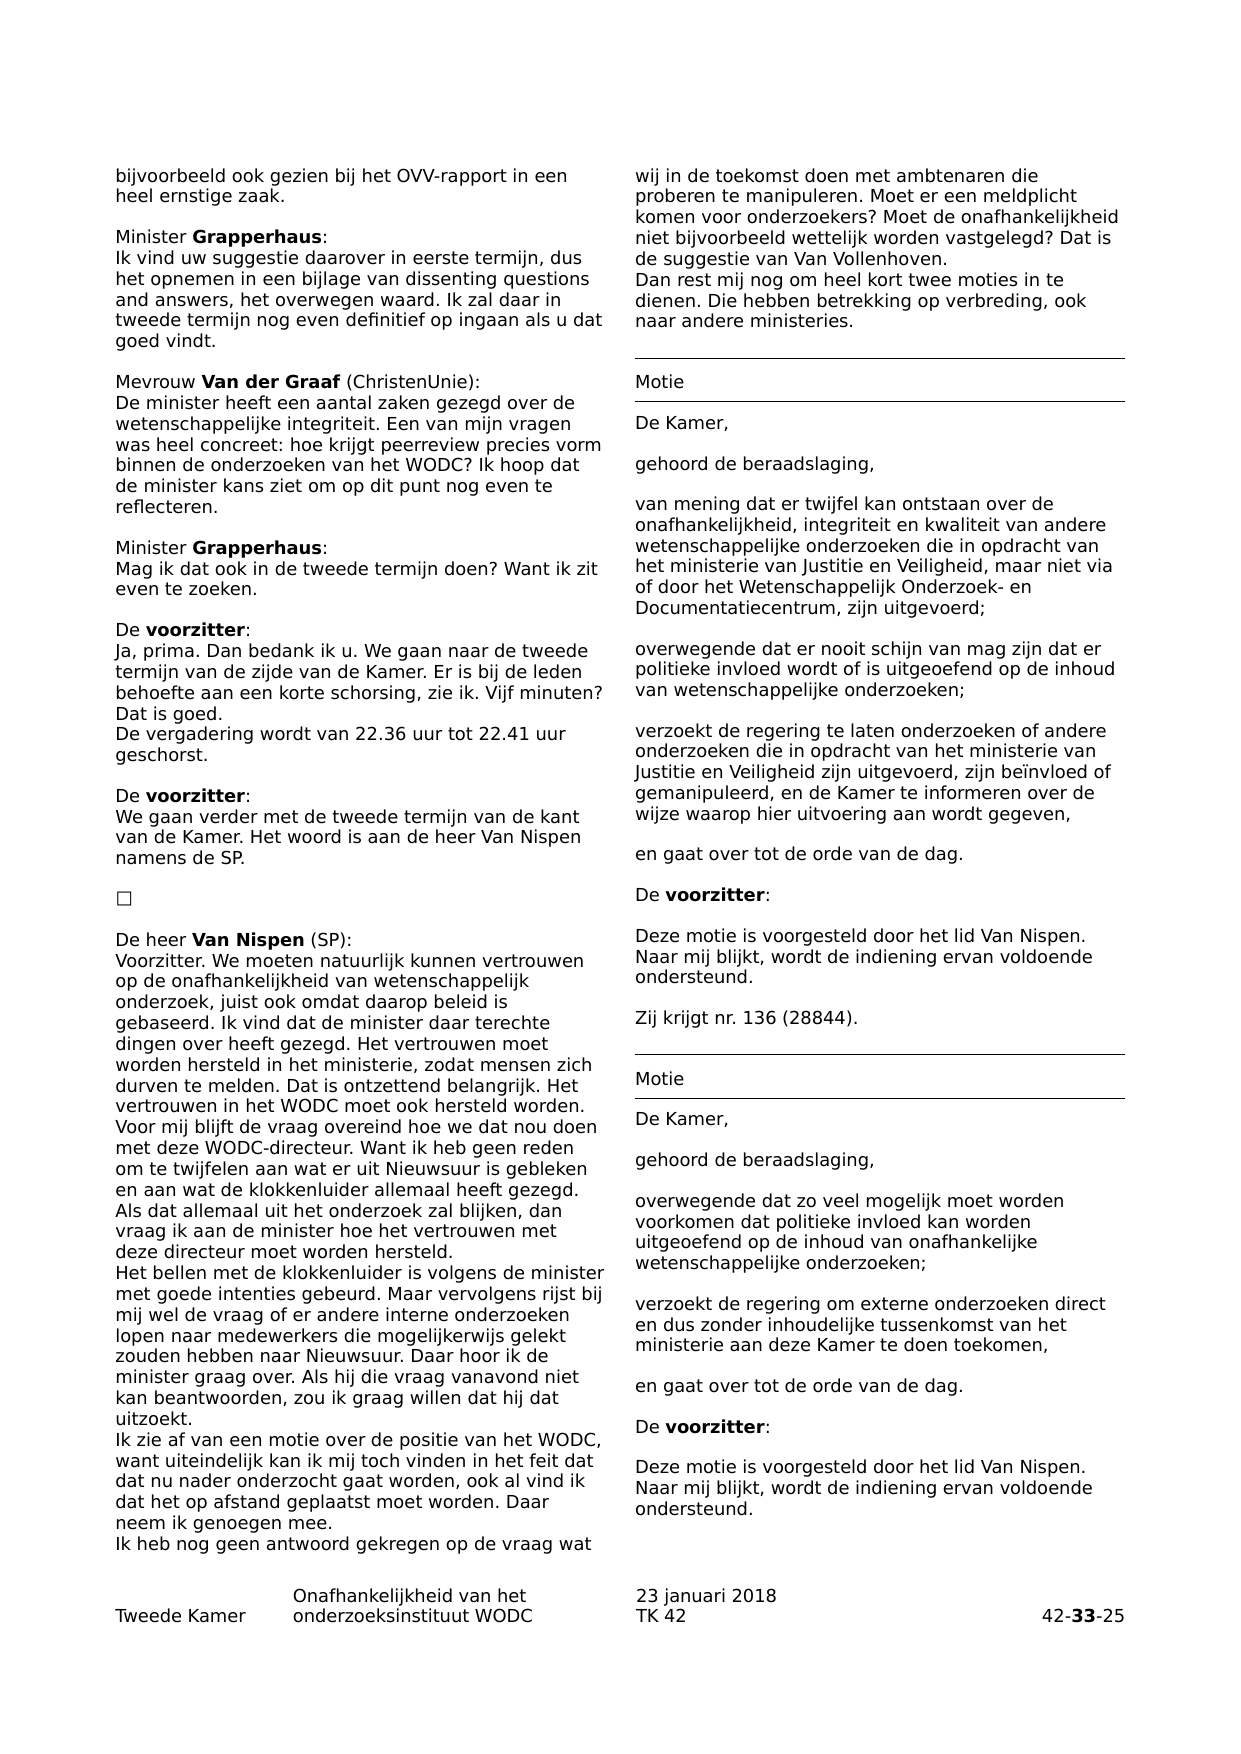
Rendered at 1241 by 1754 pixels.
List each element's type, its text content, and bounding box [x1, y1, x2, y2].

text De voorzitter: [635, 1417, 1125, 1437]
text De vergadering wordt van 22.36 uur tot 22.41 uur geschorst. [115, 724, 605, 766]
text De Kamer, [635, 413, 1125, 433]
text bijvoorbeeld ook gezien bij het OVV-rapport in een heel ernstige zaak. [115, 165, 605, 207]
text Minister Grapperhaus: [115, 227, 605, 248]
text Mag ik dat ook in de tweede termijn doen? Want ik zit even te zoeken. [115, 558, 605, 600]
text De heer Van Nispen (SP): [115, 930, 605, 950]
text De voorzitter: [115, 620, 605, 641]
text en gaat over tot de orde van de dag. [635, 844, 1125, 865]
text wij in de toekomst doen met ambtenaren die proberen te manipuleren. Moet er een meldplicht komen voor onderzoekers? Moet de onafhankelijkheid niet bijvoorbeeld wettelijk worden vastgelegd? Dat is de suggestie van Van Vollenhoven. [635, 165, 1125, 269]
text Ik vind uw suggestie daarover in eerste termijn, dus het opnemen in een bijlage van dissenting questions and answers, het overwegen waard. Ik zal daar in tweede termijn nog even definitief op ingaan als u dat goed vindt. [115, 248, 605, 352]
text ⬜ [115, 889, 605, 910]
text Het bellen met de klokkenluider is volgens de minister met goede intenties gebeurd. Maar vervolgens rijst bij mij wel de vraag of er andere interne onderzoeken lopen naar medewerkers die mogelijkerwijs gelekt zouden hebben naar Nieuwsuur. Daar hoor ik de minister graag over. Als hij die vraag vanavond niet kan beantwoorden, zou ik graag willen dat hij dat uitzoekt. [115, 1263, 605, 1429]
text De voorzitter: [115, 786, 605, 806]
text gehoord de beraadslaging, [635, 1150, 1125, 1171]
text overwegende dat zo veel mogelijk moet worden voorkomen dat politieke invloed kan worden uitgeoefend op de inhoud van onafhankelijke wetenschappelijke onderzoeken; [635, 1191, 1125, 1274]
text De Kamer, [635, 1109, 1125, 1130]
text gehoord de beraadslaging, [635, 453, 1125, 474]
text Deze motie is voorgesteld door het lid Van Nispen. Naar mij blijkt, wordt de indiening ervan voldoende ondersteund. [635, 1457, 1125, 1519]
text Mevrouw Van der Graaf (ChristenUnie): [115, 372, 605, 393]
text Ik zie af van een motie over de positie van het WODC, want uiteindelijk kan ik mij toch vinden in het feit dat dat nu nader onderzocht gaat worden, ook al vind ik dat het op afstand geplaatst moet worden. Daar neem ik genoegen mee. [115, 1429, 605, 1534]
text van mening dat er twijfel kan ontstaan over de onafhankelijkheid, integriteit en kwaliteit van andere wetenschappelijke onderzoeken die in opdracht van het ministerie van Justitie en Veiligheid, maar niet via of door het Wetenschappelijk Onderzoek- en Documentatiecentrum, zijn uitgevoerd; [635, 494, 1125, 618]
text Ja, prima. Dan bedank ik u. We gaan naar de tweede termijn van de zijde van de Kamer. Er is bij de leden behoefte aan een korte schorsing, zie ik. Vijf minuten? Dat is goed. [115, 641, 605, 724]
text en gaat over tot de orde van de dag. [635, 1376, 1125, 1397]
text Deze motie is voorgesteld door het lid Van Nispen. Naar mij blijkt, wordt de indiening ervan voldoende ondersteund. [635, 926, 1125, 988]
text De minister heeft een aantal zaken gezegd over de wetenschappelijke integriteit. Een van mijn vragen was heel concreet: hoe krijgt peerreview precies vorm binnen de onderzoeken van het WODC? Ik hoop dat de minister kans ziet om op dit punt nog even te reflecteren. [115, 393, 605, 518]
text Minister Grapperhaus: [115, 538, 605, 558]
text Motie [635, 372, 1125, 393]
text We gaan verder met de tweede termijn van de kant van de Kamer. Het woord is aan de heer Van Nispen namens de SP. [115, 806, 605, 869]
text overwegende dat er nooit schijn van mag zijn dat er politieke invloed wordt of is uitgeoefend op de inhoud van wetenschappelijke onderzoeken; [635, 638, 1125, 701]
text Dan rest mij nog om heel kort twee moties in te dienen. Die hebben betrekking op verbreding, ook naar andere ministeries. [635, 269, 1125, 332]
text verzoekt de regering om externe onderzoeken direct en dus zonder inhoudelijke tussenkomst van het ministerie aan deze Kamer te doen toekomen, [635, 1294, 1125, 1356]
text Zij krijgt nr. 136 (28844). [635, 1008, 1125, 1029]
text De voorzitter: [635, 885, 1125, 906]
text Motie [635, 1068, 1125, 1089]
text verzoekt de regering te laten onderzoeken of andere onderzoeken die in opdracht van het ministerie van Justitie en Veiligheid zijn uitgevoerd, zijn beïnvloed of gemanipuleerd, en de Kamer te informeren over de wijze waarop hier uitvoering aan wordt gegeven, [635, 721, 1125, 824]
text Ik heb nog geen antwoord gekregen op de vraag wat [115, 1534, 605, 1554]
text Voorzitter. We moeten natuurlijk kunnen vertrouwen op de onafhankelijkheid van wetenschappelijk onderzoek, juist ook omdat daarop beleid is gebaseerd. Ik vind dat de minister daar terechte dingen over heeft gezegd. Het vertrouwen moet worden hersteld in het ministerie, zodat mensen zich durven te melden. Dat is ontzettend belangrijk. Het vertrouwen in het WODC moet ook hersteld worden. Voor mij blijft de vraag overeind hoe we dat nou doen met deze WODC-directeur. Want ik heb geen reden om te twijfelen aan wat er uit Nieuwsuur is gebleken en aan wat de klokkenluider allemaal heeft gezegd. Als dat allemaal uit het onderzoek zal blijken, dan vraag ik aan de minister hoe het vertrouwen met deze directeur moet worden hersteld. [115, 950, 605, 1263]
